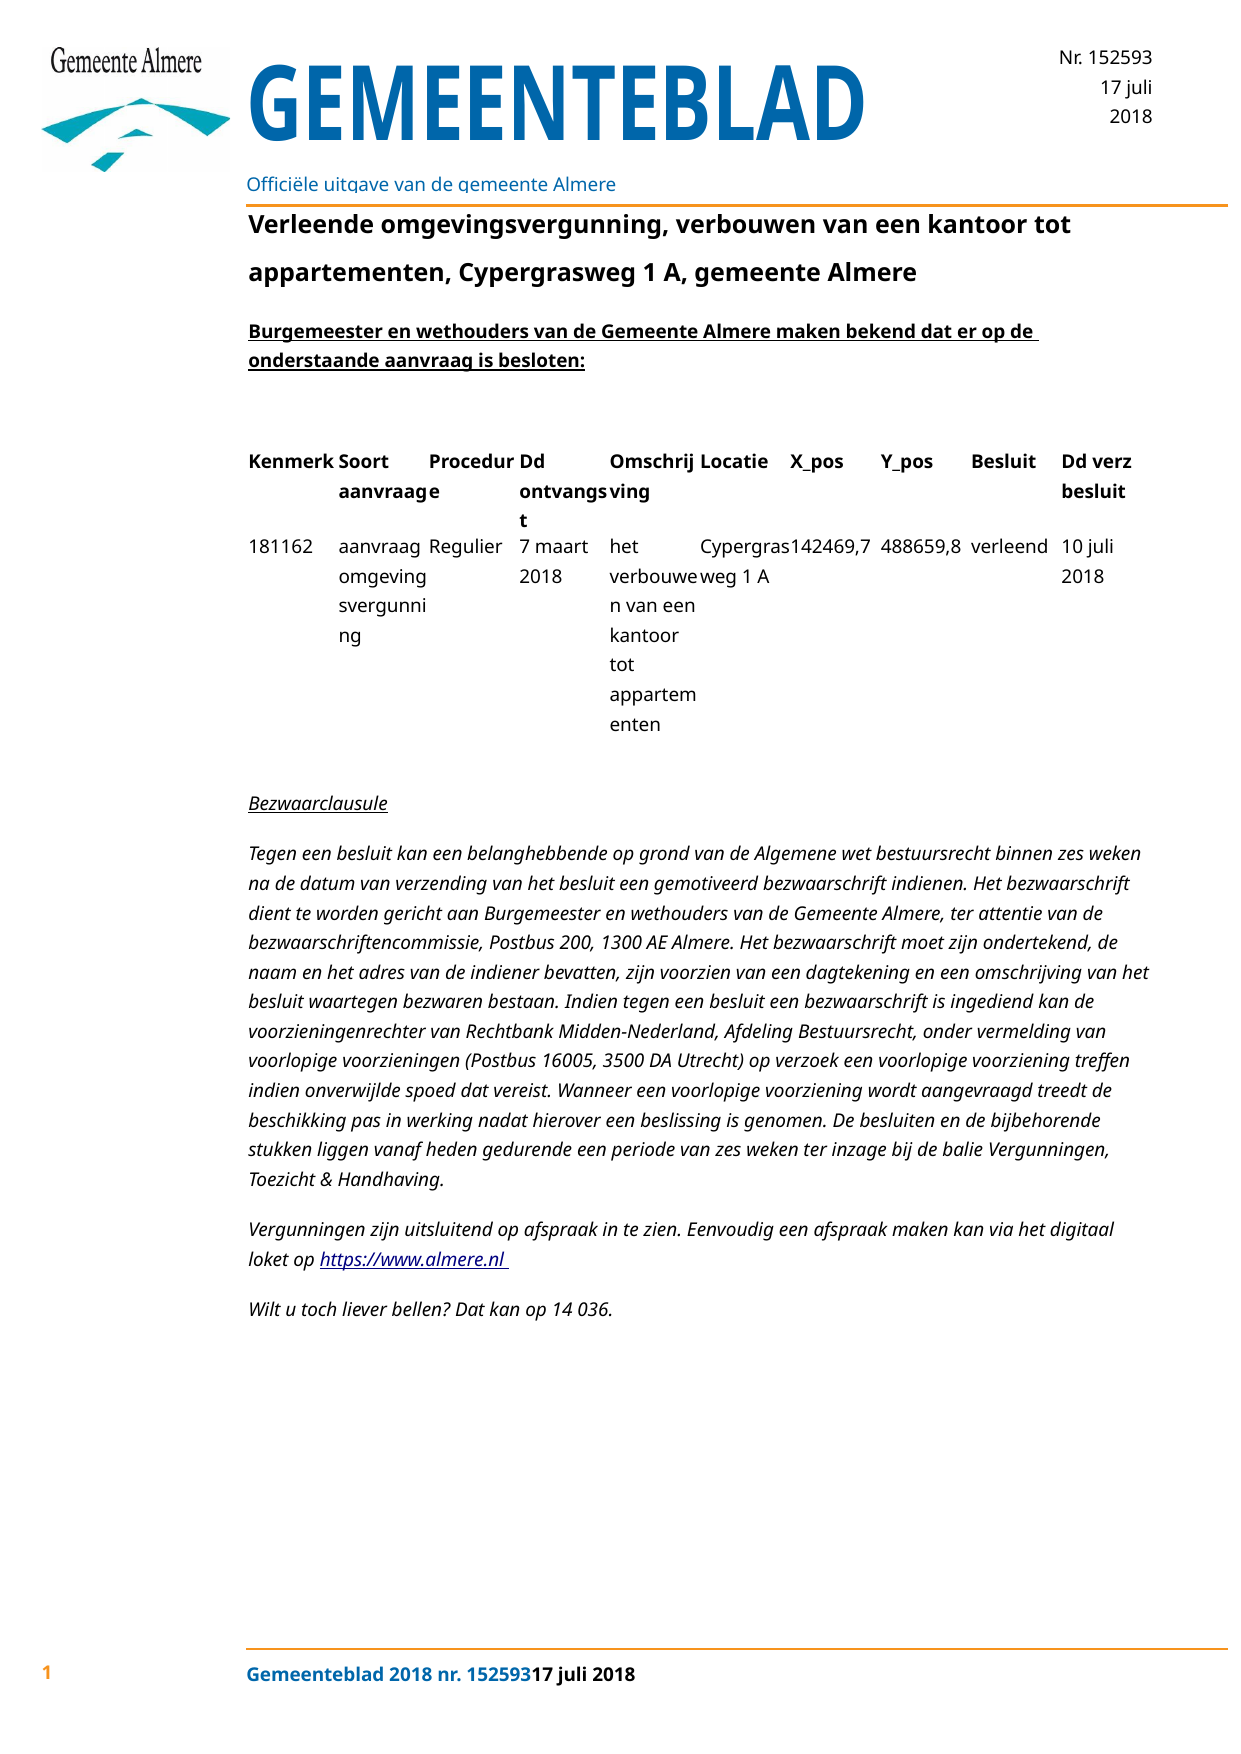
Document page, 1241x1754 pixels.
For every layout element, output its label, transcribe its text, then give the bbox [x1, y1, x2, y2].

table_cell het verbouwen van een kantoor tot appartementen [609, 533, 700, 737]
table_cell aanvraag omgevingsvergunning [338, 533, 429, 737]
table_cell 488659,8 [881, 533, 971, 737]
table_cell Regulier [429, 533, 519, 737]
text Vergunningen zijn uitsluitend op afspraak in te zien. Eenvoudig een afspraak maken kan via het digitaal loket op https://www.almere.nl [248, 1216, 1152, 1272]
table_header Locatie [700, 449, 790, 533]
table_cell 181162 [248, 533, 338, 737]
table_header X_pos [790, 449, 881, 533]
table_header Y_pos [881, 449, 971, 533]
text Verleende omgevingsvergunning, verbouwen van een kantoor tot appartementen, Cypergrasweg 1 A, gemeente Almere [248, 207, 1152, 288]
table_header Omschrijving [609, 449, 700, 533]
table_header Kenmerk [248, 449, 338, 533]
table_cell verleend [971, 533, 1061, 737]
table_header Dd ontvangst [519, 449, 609, 533]
table_header Procedure [429, 449, 519, 533]
table_cell 142469,7 [790, 533, 881, 737]
table_cell 7 maart 2018 [519, 533, 609, 737]
text Bezwaarclausule [248, 790, 1152, 816]
table_header Besluit [971, 449, 1061, 533]
table_cell 10 juli 2018 [1061, 533, 1152, 737]
text Burgemeester en wethouders van de Gemeente Almere maken bekend dat er op de onderstaande aanvraag is besloten: [248, 318, 1152, 373]
table_header Soort aanvraag [338, 449, 429, 533]
table_cell Cypergrasweg 1 A [700, 533, 790, 737]
text Wilt u toch liever bellen? Dat kan op 14 036. [248, 1296, 1152, 1322]
text Tegen een besluit kan een belanghebbende op grond van de Algemene wet bestuursrecht binnen zes weken na de datum van verzending van het besluit een gemotiveerd bezwaarschrift indienen. Het bezwaarschrift dient te worden gericht aan Burgemeester en wethouders van de Gemeente Almere, ter attentie van de bezwaarschriftencommissie, Postbus 200, 1300 AE Almere. Het bezwaarschrift moet zijn ondertekend, de naam en het adres van de indiener bevatten, zijn voorzien van een dagtekening en een omschrijving van het besluit waartegen bezwaren bestaan. Indien tegen een besluit een bezwaarschrift is ingediend kan de voorzieningenrechter van Rechtbank Midden-Nederland, Afdeling Bestuursrecht, onder vermelding van voorlopige voorzieningen (Postbus 16005, 3500 DA Utrecht) op verzoek een voorlopige voorziening treffen indien onverwijlde spoed dat vereist. Wanneer een voorlopige voorziening wordt aangevraagd treedt de beschikking pas in werking nadat hierover een beslissing is genomen. De besluiten en de bijbehorende stukken liggen vanaf heden gedurende een periode van zes weken ter inzage bij de balie Vergunningen, Toezicht & Handhaving. [248, 841, 1152, 1192]
table_header Dd verz besluit [1061, 449, 1152, 533]
picture [41, 47, 231, 172]
